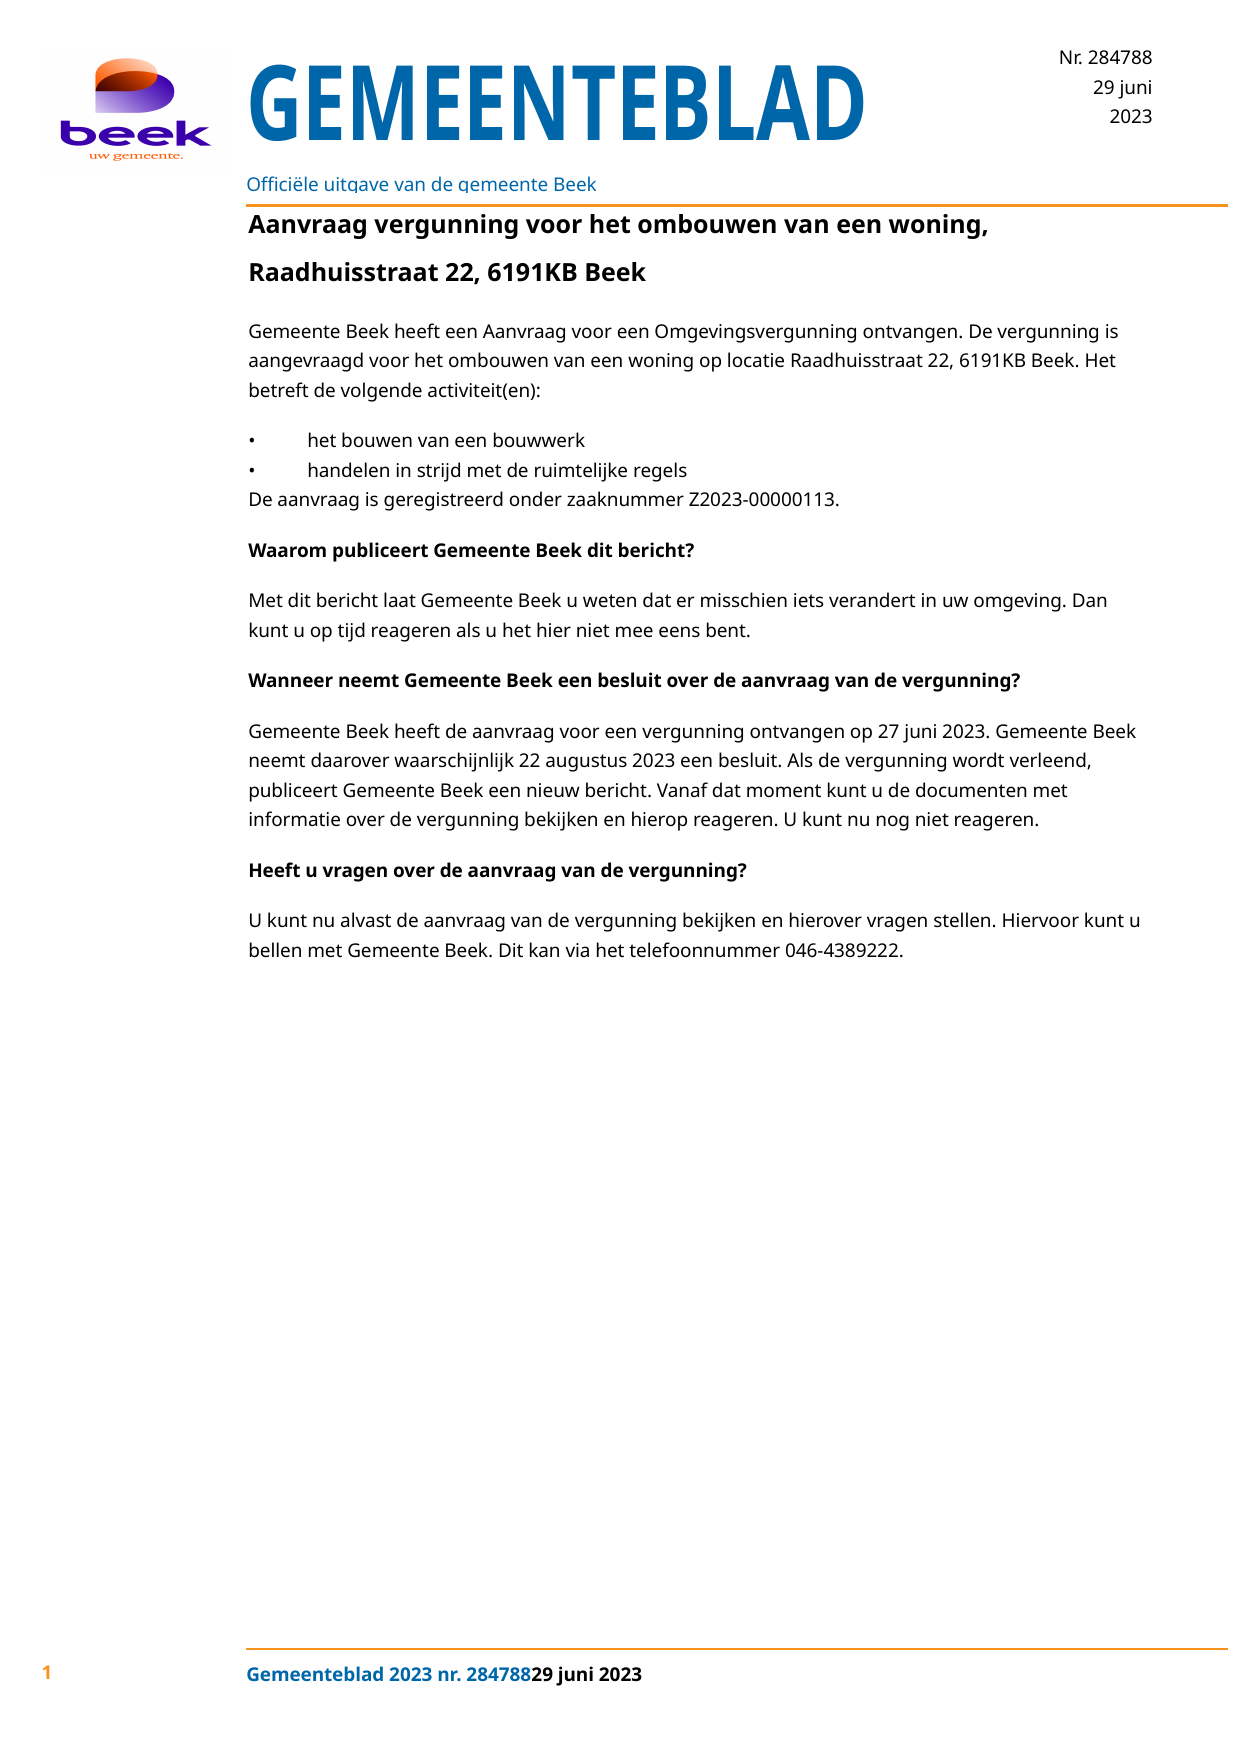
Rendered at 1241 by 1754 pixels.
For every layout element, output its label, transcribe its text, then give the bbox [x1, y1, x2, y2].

text Gemeente Beek heeft de aanvraag voor een vergunning ontvangen op 27 juni 2023. Gemeente Beek neemt daarover waarschijnlijk 22 augustus 2023 een besluit. Als de vergunning wordt verleend, publiceert Gemeente Beek een nieuw bericht. Vanaf dat moment kunt u de documenten met informatie over de vergunning bekijken en hierop reageren. U kunt nu nog niet reageren. [248, 718, 1152, 832]
list handelen in strijd met de ruimtelijke regels [248, 457, 1152, 483]
text Aanvraag vergunning voor het ombouwen van een woning, Raadhuisstraat 22, 6191KB Beek [248, 207, 1152, 288]
picture [41, 47, 231, 172]
text Wanneer neemt Gemeente Beek een besluit over de aanvraag van de vergunning? [248, 667, 1152, 693]
text Waarom publiceert Gemeente Beek dit bericht? [248, 537, 1152, 563]
text Heeft u vragen over de aanvraag van de vergunning? [248, 857, 1152, 883]
text Met dit bericht laat Gemeente Beek u weten dat er misschien iets verandert in uw omgeving. Dan kunt u op tijd reageren als u het hier niet mee eens bent. [248, 587, 1152, 643]
text De aanvraag is geregistreerd onder zaaknummer Z2023-00000113. [248, 487, 1152, 512]
list het bouwen van een bouwwerk [248, 427, 1152, 453]
text U kunt nu alvast de aanvraag van de vergunning bekijken en hierover vragen stellen. Hiervoor kunt u bellen met Gemeente Beek. Dit kan via het telefoonnummer 046-4389222. [248, 907, 1152, 963]
text Gemeente Beek heeft een Aanvraag voor een Omgevingsvergunning ontvangen. De vergunning is aangevraagd voor het ombouwen van een woning op locatie Raadhuisstraat 22, 6191KB Beek. Het betreft de volgende activiteit(en): [248, 318, 1152, 403]
